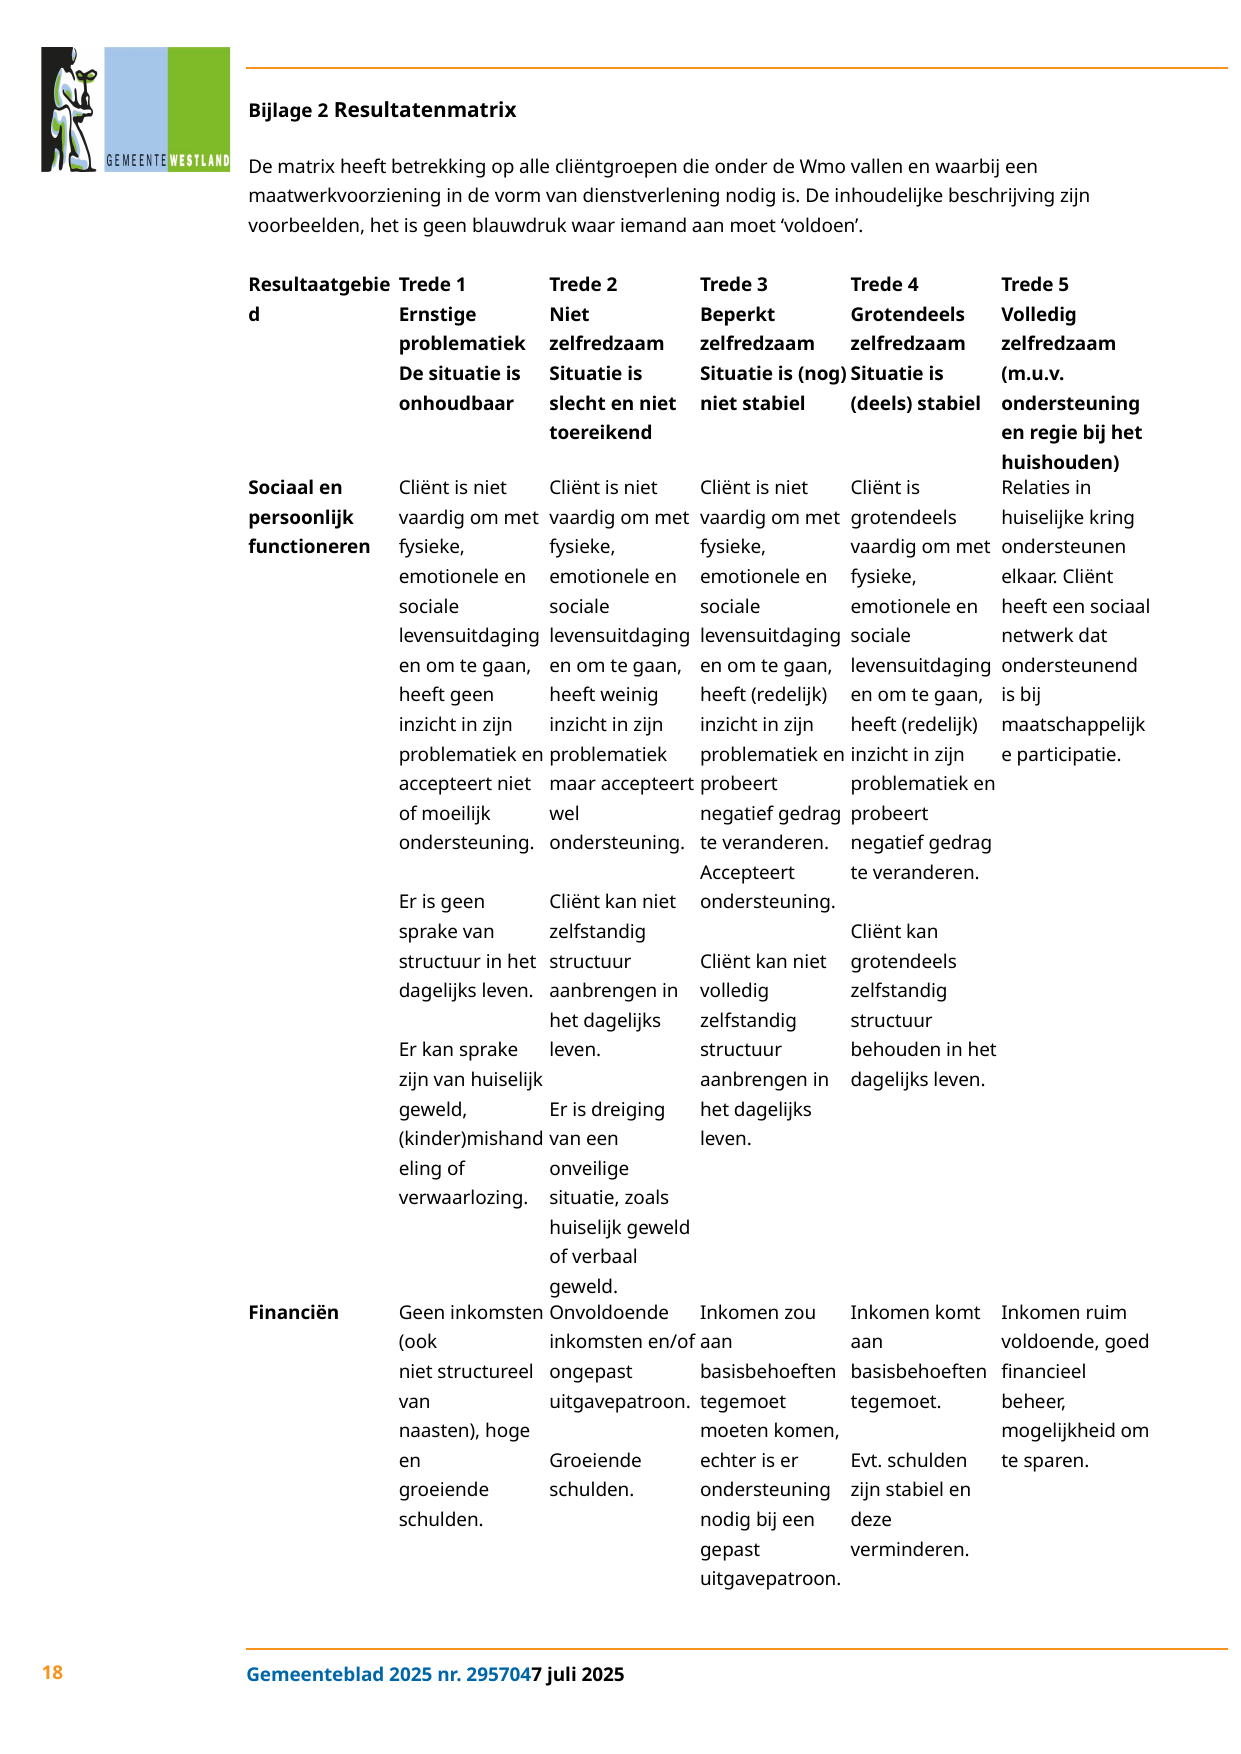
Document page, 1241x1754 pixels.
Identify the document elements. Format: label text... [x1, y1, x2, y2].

picture [41, 47, 231, 172]
table_cell Inkomen ruim voldoende, goed financieel beheer, mogelijkheid om te sparen. [1001, 1299, 1152, 1591]
table_cell Sociaal en persoonlijk functioneren [248, 475, 398, 1299]
table_cell Inkomen komt aan basisbehoeften tegemoet. Evt. schulden zijn stabiel en deze verminderen. [850, 1299, 1001, 1591]
table_cell Cliënt is grotendeels vaardig om met fysieke, emotionele en sociale levensuitdagingen om te gaan, heeft (redelijk) inzicht in zijn problematiek en probeert negatief gedrag te veranderen. Cliënt kan grotendeels zelfstandig structuur behouden in het dagelijks leven. [850, 475, 1001, 1299]
table_cell Cliënt is niet vaardig om met fysieke, emotionele en sociale levensuitdagingen om te gaan, heeft geen inzicht in zijn problematiek en accepteert niet of moeilijk ondersteuning. Er is geen sprake van structuur in het dagelijks leven. Er kan sprake zijn van huiselijk geweld, (kinder)mishandeling of verwaarlozing. [399, 475, 549, 1299]
table_header Trede 2 Niet zelfredzaam Situatie is slecht en niet toereikend [549, 271, 700, 474]
text Bijlage 2 Resultatenmatrix [248, 95, 1152, 123]
table_header Trede 5 Volledig zelfredzaam (m.u.v. ondersteuning en regie bij het huishouden) [1001, 271, 1152, 474]
table_cell Inkomen zou aan basisbehoeften tegemoet moeten komen, echter is er ondersteuning nodig bij een gepast uitgavepatroon. [700, 1299, 850, 1591]
table_header Trede 4 Grotendeels zelfredzaam Situatie is (deels) stabiel [850, 271, 1001, 474]
table_cell Cliënt is niet vaardig om met fysieke, emotionele en sociale levensuitdagingen om te gaan, heeft weinig inzicht in zijn problematiek maar accepteert wel ondersteuning. Cliënt kan niet zelfstandig structuur aanbrengen in het dagelijks leven. Er is dreiging van een onveilige situatie, zoals huiselijk geweld of verbaal geweld. [549, 475, 700, 1299]
table_header Trede 3 Beperkt zelfredzaam Situatie is (nog) niet stabiel [700, 271, 850, 474]
table_cell Relaties in huiselijke kring ondersteunen elkaar. Cliënt heeft een sociaal netwerk dat ondersteunend is bij maatschappelijke participatie. [1001, 475, 1152, 1299]
table_cell Financiën [248, 1299, 398, 1591]
table_cell Geen inkomsten (ook niet structureel van naasten), hoge en groeiende schulden. [399, 1299, 549, 1591]
table_cell Cliënt is niet vaardig om met fysieke, emotionele en sociale levensuitdagingen om te gaan, heeft (redelijk) inzicht in zijn problematiek en probeert negatief gedrag te veranderen. Accepteert ondersteuning. Cliënt kan niet volledig zelfstandig structuur aanbrengen in het dagelijks leven. [700, 475, 850, 1299]
table_cell Onvoldoende inkomsten en/of ongepast uitgavepatroon. Groeiende schulden. [549, 1299, 700, 1591]
table_header Trede 1 Ernstige problematiek De situatie is onhoudbaar [399, 271, 549, 474]
table_header Resultaatgebied [248, 271, 398, 474]
text De matrix heeft betrekking op alle cliëntgroepen die onder de Wmo vallen en waarbij een maatwerkvoorziening in de vorm van dienstverlening nodig is. De inhoudelijke beschrijving zijn voorbeelden, het is geen blauwdruk waar iemand aan moet ‘voldoen’. [248, 153, 1152, 238]
